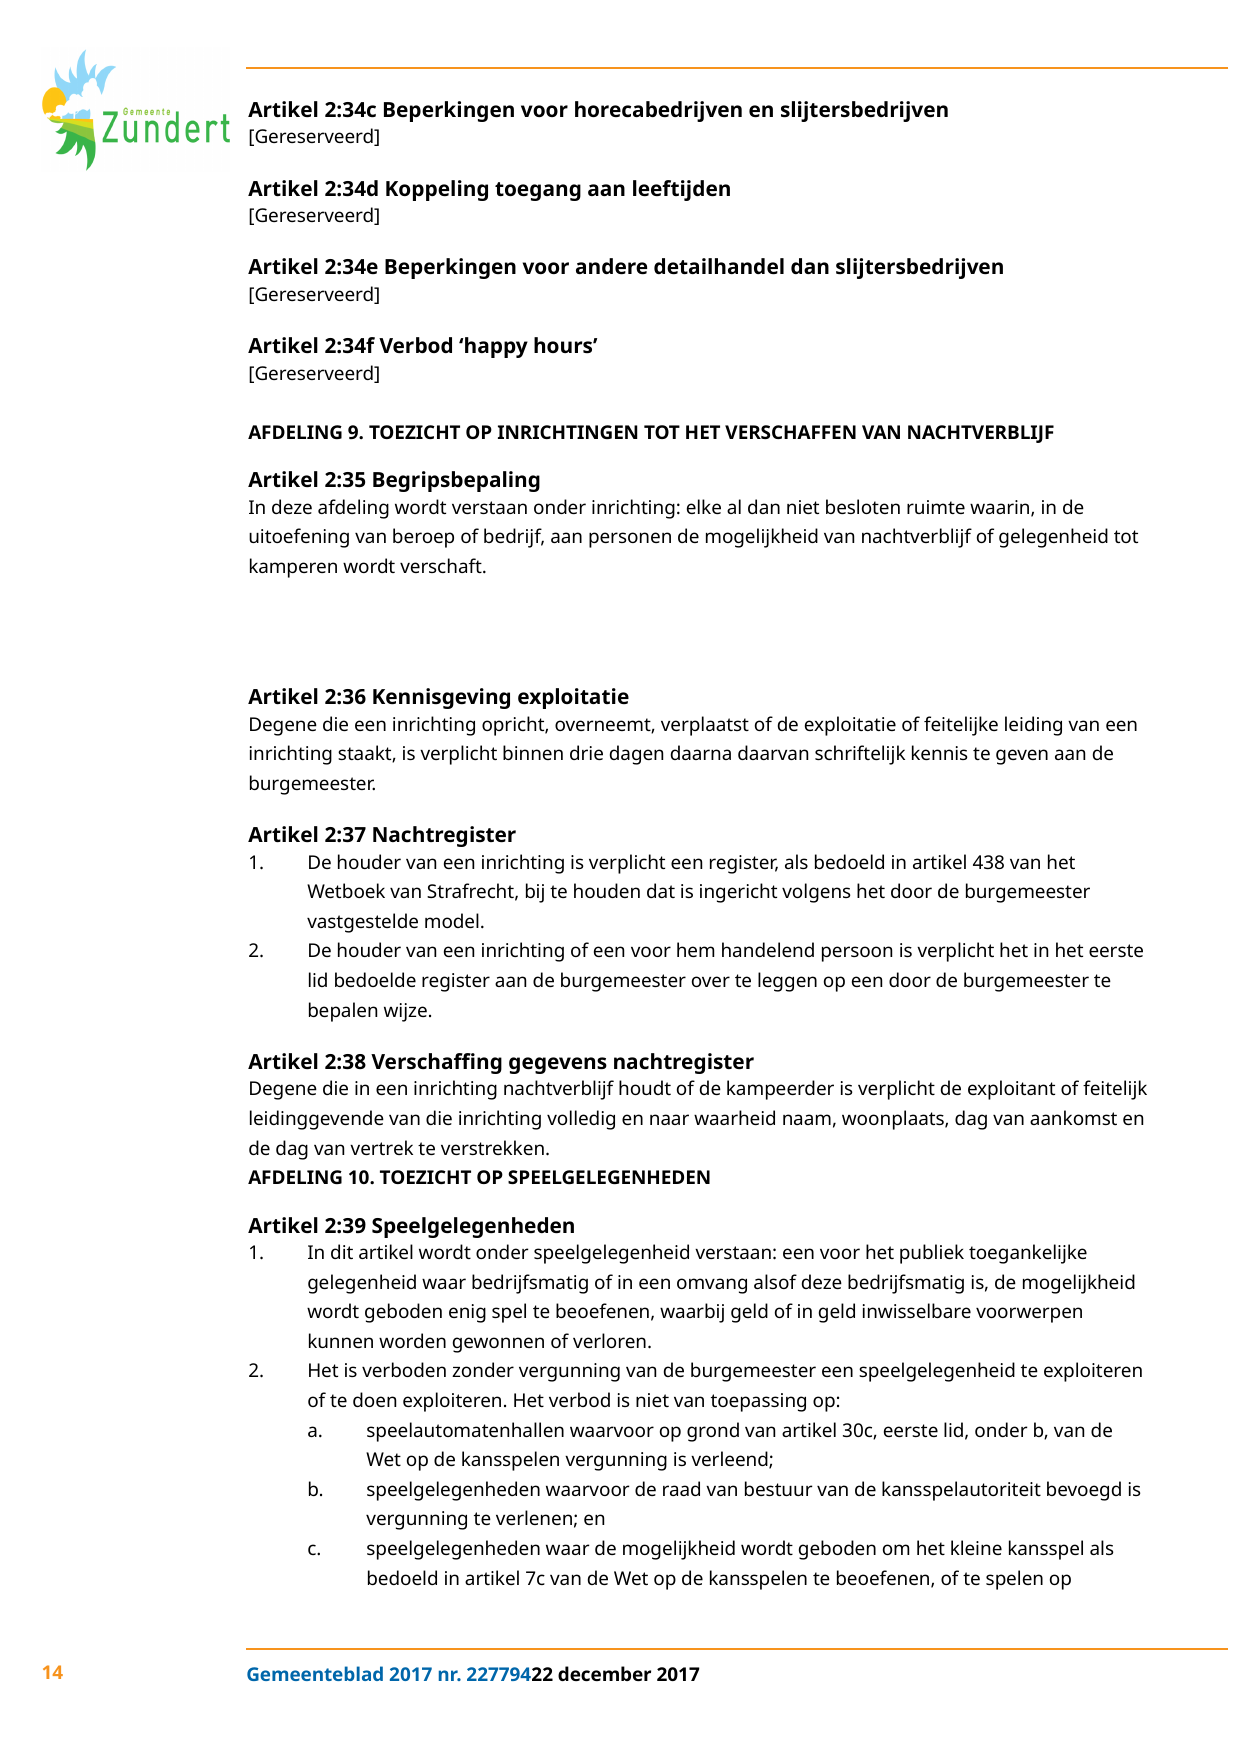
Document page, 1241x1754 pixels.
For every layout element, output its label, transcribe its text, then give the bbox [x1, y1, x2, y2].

list speelgelegenheden waarvoor de raad van bestuur van de kansspelautoriteit bevoegd is vergunning te verlenen; en [307, 1476, 1152, 1531]
text AFDELING 9. TOEZICHT OP INRICHTINGEN TOT HET VERSCHAFFEN VAN NACHTVERBLIJF [248, 419, 1152, 445]
text Artikel 2:37 Nachtregister [248, 820, 1152, 849]
text Artikel 2:35 Begripsbepaling [248, 466, 1152, 494]
text [Gereserveerd] [248, 202, 1152, 228]
text Degene die in een inrichting nachtverblijf houdt of de kampeerder is verplicht de exploitant of feitelijk leidinggevende van die inrichting volledig en naar waarheid naam, woonplaats, dag van aankomst en de dag van vertrek te verstrekken. [248, 1076, 1152, 1161]
list speelgelegenheden waar de mogelijkheid wordt geboden om het kleine kansspel als bedoeld in artikel 7c van de Wet op de kansspelen te beoefenen, of te spelen op [307, 1535, 1152, 1591]
text Artikel 2:34c Beperkingen voor horecabedrijven en slijtersbedrijven [248, 95, 1152, 123]
text In deze afdeling wordt verstaan onder inrichting: elke al dan niet besloten ruimte waarin, in de uitoefening van beroep of bedrijf, aan personen de mogelijkheid van nachtverblijf of gelegenheid tot kamperen wordt verschaft. [248, 494, 1152, 579]
text Degene die een inrichting opricht, overneemt, verplaatst of de exploitatie of feitelijke leiding van een inrichting staakt, is verplicht binnen drie dagen daarna daarvan schriftelijk kennis te geven aan de burgemeester. [248, 711, 1152, 796]
list speelautomatenhallen waarvoor op grond van artikel 30c, eerste lid, onder b, van de Wet op de kansspelen vergunning is verleend; [307, 1417, 1152, 1472]
text Artikel 2:34e Beperkingen voor andere detailhandel dan slijtersbedrijven [248, 252, 1152, 281]
text Artikel 2:34d Koppeling toegang aan leeftijden [248, 174, 1152, 202]
list De houder van een inrichting is verplicht een register, als bedoeld in artikel 438 van het Wetboek van Strafrecht, bij te houden dat is ingericht volgens het door de burgemeester vastgestelde model. [248, 849, 1152, 934]
text Artikel 2:36 Kennisgeving exploitatie [248, 682, 1152, 711]
list Het is verboden zonder vergunning van de burgemeester een speelgelegenheid te exploiteren of te doen exploiteren. Het verbod is niet van toepassing op: [248, 1358, 1152, 1413]
list In dit artikel wordt onder speelgelegenheid verstaan: een voor het publiek toegankelijke gelegenheid waar bedrijfsmatig of in een omvang alsof deze bedrijfsmatig is, de mogelijkheid wordt geboden enig spel te beoefenen, waarbij geld of in geld inwisselbare voorwerpen kunnen worden gewonnen of verloren. [248, 1239, 1152, 1354]
text Artikel 2:34f Verbod ‘happy hours’ [248, 331, 1152, 360]
text [Gereserveerd] [248, 123, 1152, 149]
text Artikel 2:39 Speelgelegenheden [248, 1211, 1152, 1239]
text Artikel 2:38 Verschaffing gegevens nachtregister [248, 1047, 1152, 1076]
text [Gereserveerd] [248, 281, 1152, 307]
text AFDELING 10. TOEZICHT OP SPEELGELEGENHEDEN [248, 1164, 1152, 1190]
text [Gereserveerd] [248, 360, 1152, 386]
picture [41, 47, 231, 172]
list De houder van een inrichting of een voor hem handelend persoon is verplicht het in het eerste lid bedoelde register aan de burgemeester over te leggen op een door de burgemeester te bepalen wijze. [248, 938, 1152, 1022]
